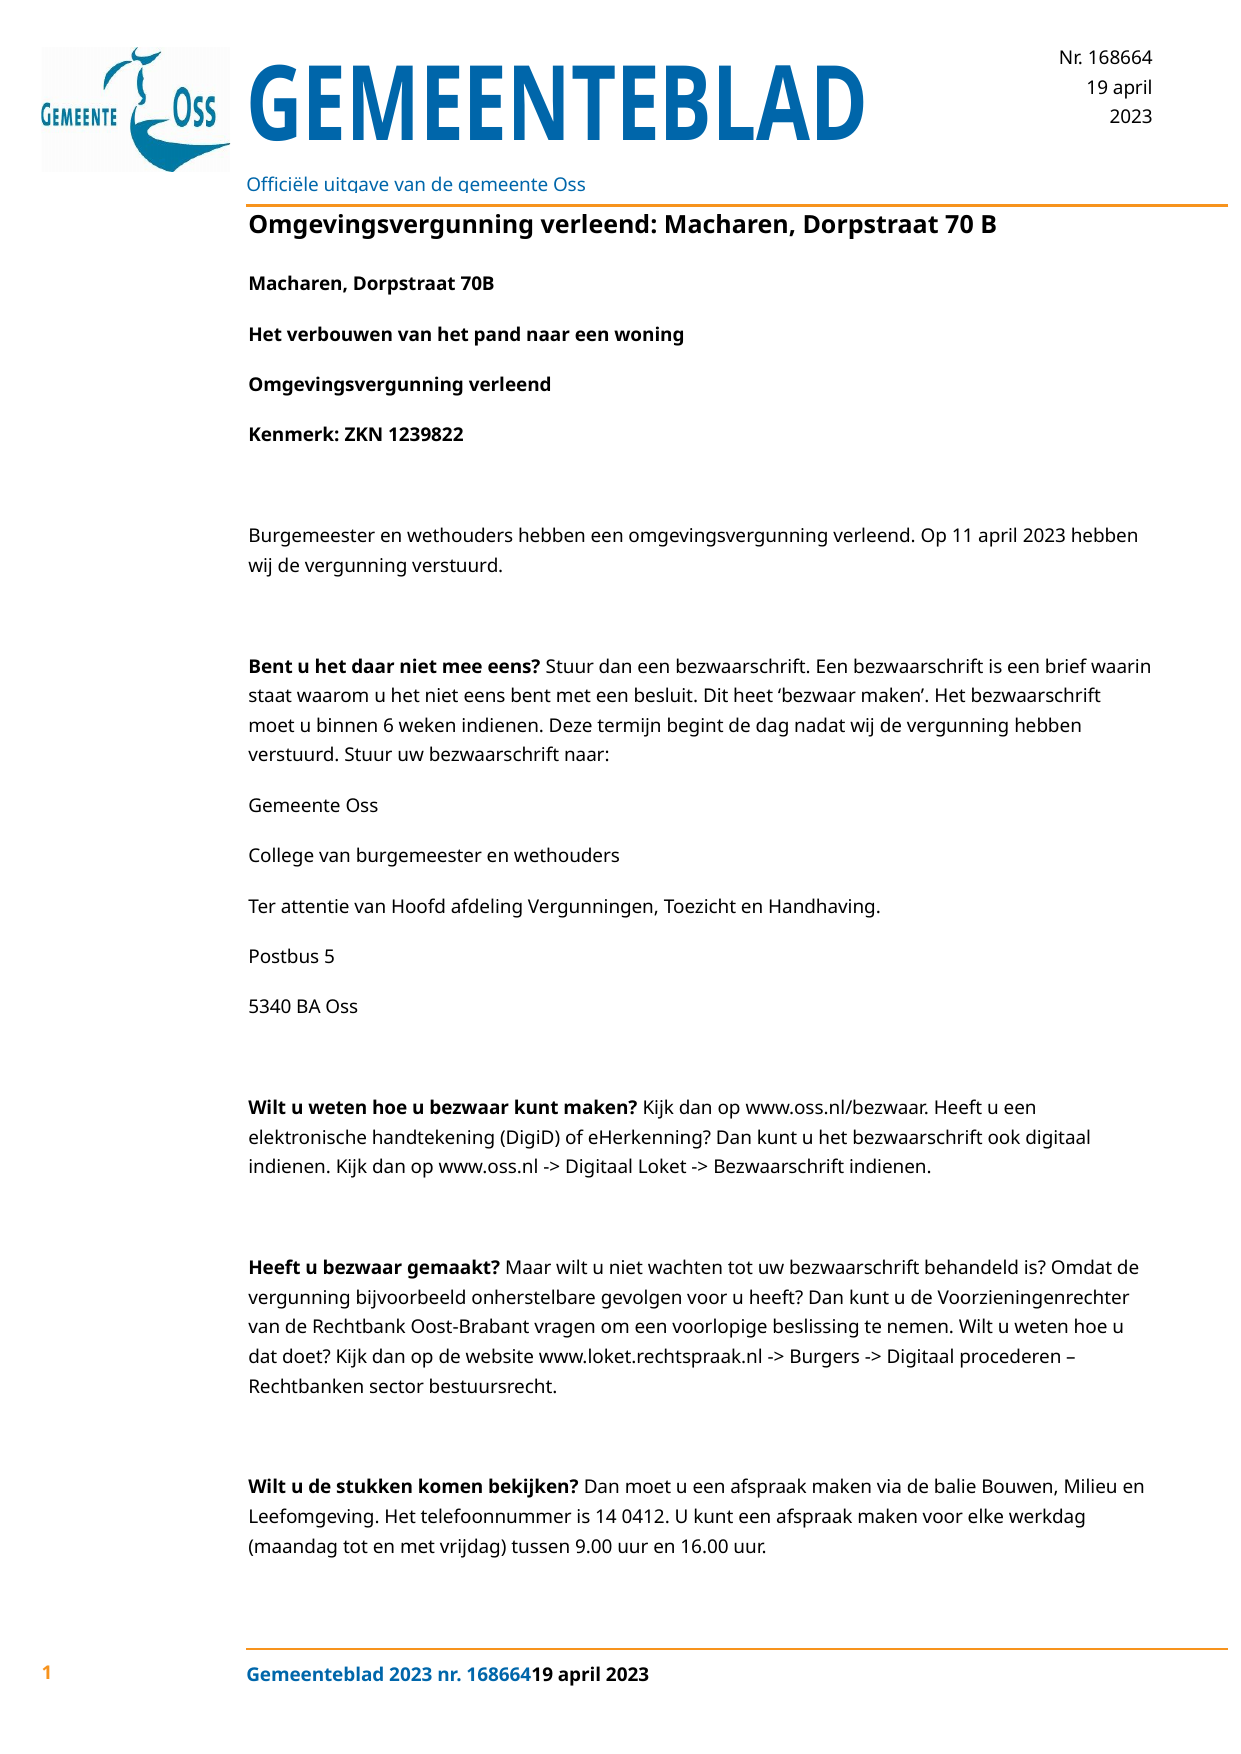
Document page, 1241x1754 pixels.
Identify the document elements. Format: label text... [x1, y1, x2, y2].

text Het verbouwen van het pand naar een woning [248, 321, 1152, 346]
text Ter attentie van Hoofd afdeling Vergunningen, Toezicht en Handhaving. [248, 893, 1152, 918]
text College van burgemeester en wethouders [248, 842, 1152, 868]
text Bent u het daar niet mee eens? Stuur dan een bezwaarschrift. Een bezwaarschrift is een brief waarin staat waarom u het niet eens bent met een besluit. Dit heet ‘bezwaar maken’. Het bezwaarschrift moet u binnen 6 weken indienen. Deze termijn begint de dag nadat wij de vergunning hebben verstuurd. Stuur uw bezwaarschrift naar: [248, 653, 1152, 767]
text Wilt u de stukken komen bekijken? Dan moet u een afspraak maken via de balie Bouwen, Milieu en Leefomgeving. Het telefoonnummer is 14 0412. U kunt een afspraak maken voor elke werkdag (maandag tot en met vrijdag) tussen 9.00 uur en 16.00 uur. [248, 1474, 1152, 1558]
picture [41, 47, 231, 172]
text 5340 BA Oss [248, 994, 1152, 1019]
text Postbus 5 [248, 943, 1152, 969]
text Heeft u bezwaar gemaakt? Maar wilt u niet wachten tot uw bezwaarschrift behandeld is? Omdat de vergunning bijvoorbeeld onherstelbare gevolgen voor u heeft? Dan kunt u de Voorzieningenrechter van de Rechtbank Oost-Brabant vragen om een voorlopige beslissing te nemen. Wilt u weten hoe u dat doet? Kijk dan op de website www.loket.rechtspraak.nl -> Burgers -> Digitaal procederen – Rechtbanken sector bestuursrecht. [248, 1254, 1152, 1398]
text Omgevingsvergunning verleend [248, 371, 1152, 397]
text Omgevingsvergunning verleend: Macharen, Dorpstraat 70 B [248, 207, 1152, 241]
text Macharen, Dorpstraat 70B [248, 270, 1152, 296]
text Kenmerk: ZKN 1239822 [248, 422, 1152, 447]
text Burgemeester en wethouders hebben een omgevingsvergunning verleend. Op 11 april 2023 hebben wij de vergunning verstuurd. [248, 522, 1152, 578]
text Wilt u weten hoe u bezwaar kunt maken? Kijk dan op www.oss.nl/bezwaar. Heeft u een elektronische handtekening (DigiD) of eHerkenning? Dan kunt u het bezwaarschrift ook digitaal indienen. Kijk dan op www.oss.nl -> Digitaal Loket -> Bezwaarschrift indienen. [248, 1094, 1152, 1179]
text Gemeente Oss [248, 792, 1152, 818]
